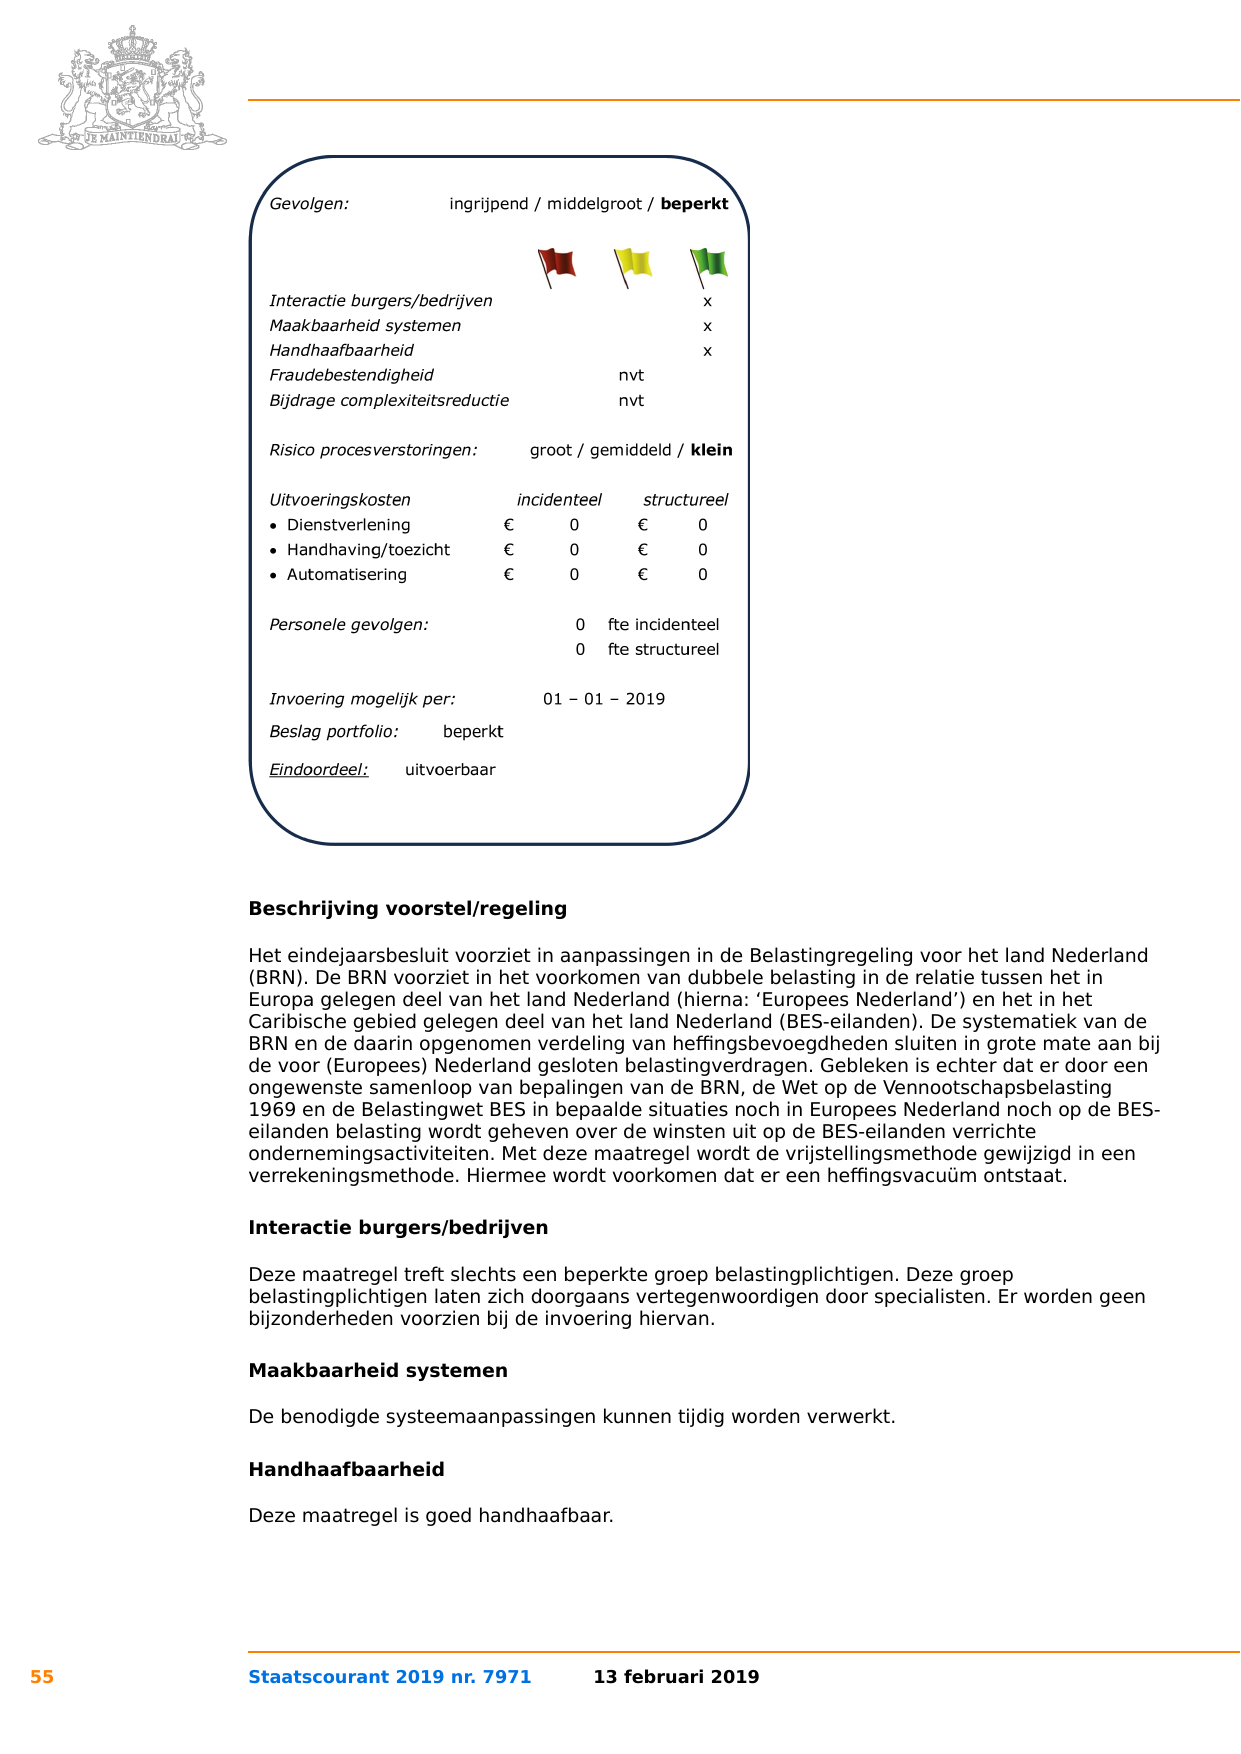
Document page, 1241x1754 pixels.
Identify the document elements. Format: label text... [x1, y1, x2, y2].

subtitle Maakbaarheid systemen [248, 1359, 1163, 1381]
subtitle Beschrijving voorstel/regeling [248, 898, 1163, 920]
picture [38, 25, 227, 150]
text Deze maatregel is goed handhaafbaar. [248, 1505, 1163, 1527]
subtitle Handhaafbaarheid [248, 1458, 1163, 1480]
subtitle Interactie burgers/bedrijven [248, 1217, 1163, 1238]
text De benodigde systeemaanpassingen kunnen tijdig worden verwerkt. [248, 1406, 1163, 1428]
picture [248, 155, 750, 846]
text Het eindejaarsbesluit voorziet in aanpassingen in de Belastingregeling voor het land Nederland (BRN). De BRN voorziet in het voorkomen van dubbele belasting in de relatie tussen het in Europa gelegen deel van het land Nederland (hierna: ‘Europees Nederland’) en het in het Caribische gebied gelegen deel van het land Nederland (BES-eilanden). De systematiek van de BRN en de daarin opgenomen verdeling van heffingsbevoegdheden sluiten in grote mate aan bij de voor (Europees) Nederland gesloten belastingverdragen. Gebleken is echter dat er door een ongewenste samenloop van bepalingen van de BRN, de Wet op de Vennootschapsbelasting 1969 en de Belastingwet BES in bepaalde situaties noch in Europees Nederland noch op de BES-eilanden belasting wordt geheven over de winsten uit op de BES-eilanden verrichte ondernemingsactiviteiten. Met deze maatregel wordt de vrijstellingsmethode gewijzigd in een verrekeningsmethode. Hiermee wordt voorkomen dat er een heffingsvacuüm ontstaat. [248, 945, 1163, 1187]
text Deze maatregel treft slechts een beperkte groep belastingplichtigen. Deze groep belastingplichtigen laten zich doorgaans vertegenwoordigen door specialisten. Er worden geen bijzonderheden voorzien bij de invoering hiervan. [248, 1263, 1163, 1329]
